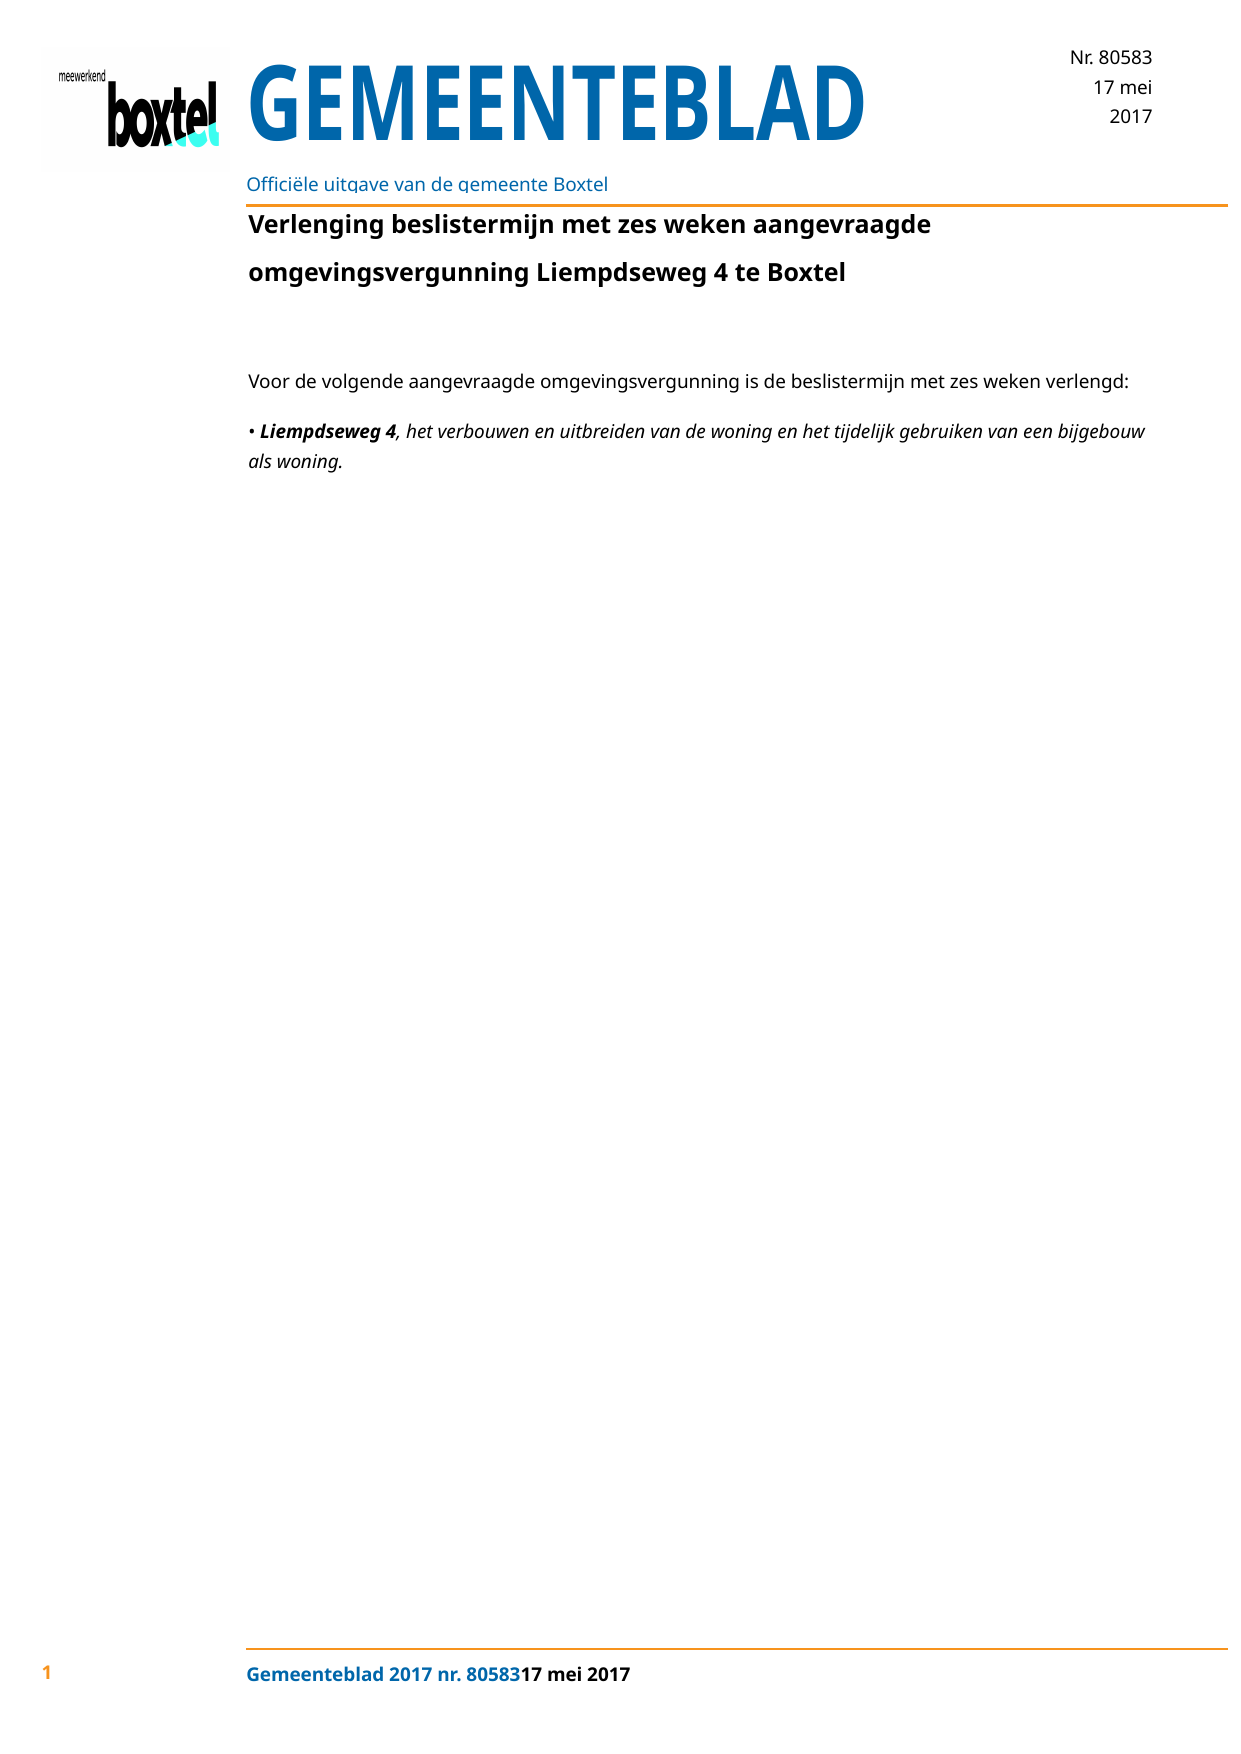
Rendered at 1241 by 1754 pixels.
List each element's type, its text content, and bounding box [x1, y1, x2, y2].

text Verlenging beslistermijn met zes weken aangevraagde omgevingsvergunning Liempdseweg 4 te Boxtel [248, 207, 1152, 288]
picture [41, 47, 231, 172]
text • Liempdseweg 4, het verbouwen en uitbreiden van de woning en het tijdelijk gebruiken van een bijgebouw als woning. [248, 419, 1152, 474]
text Voor de volgende aangevraagde omgevingsvergunning is de beslistermijn met zes weken verlengd: [248, 368, 1152, 394]
